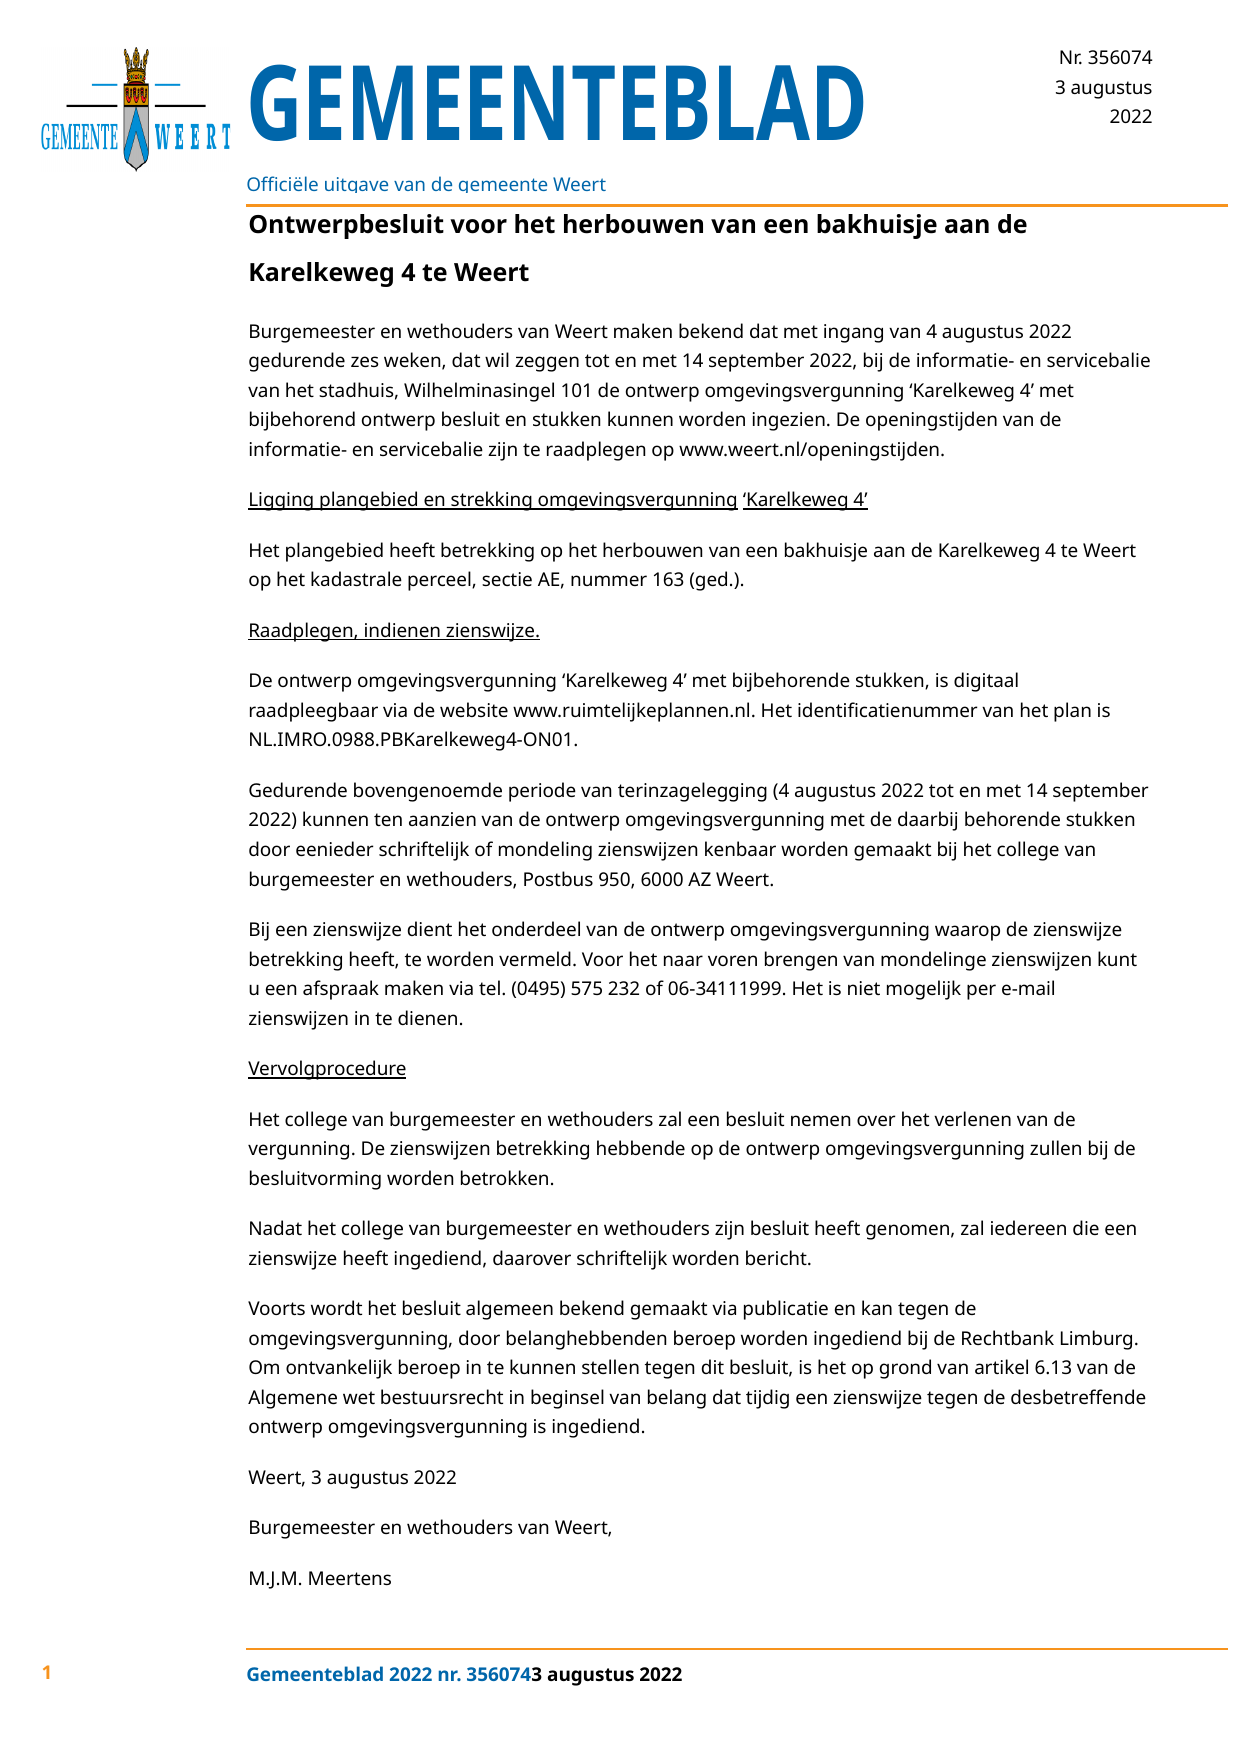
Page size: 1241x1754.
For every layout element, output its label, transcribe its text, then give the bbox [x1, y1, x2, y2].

text Vervolgprocedure [248, 1055, 1152, 1081]
text Het college van burgemeester en wethouders zal een besluit nemen over het verlenen van de vergunning. De zienswijzen betrekking hebbende op de ontwerp omgevingsvergunning zullen bij de besluitvorming worden betrokken. [248, 1106, 1152, 1191]
text Weert, 3 augustus 2022 [248, 1464, 1152, 1490]
text Bij een zienswijze dient het onderdeel van de ontwerp omgevingsvergunning waarop de zienswijze betrekking heeft, te worden vermeld. Voor het naar voren brengen van mondelinge zienswijzen kunt u een afspraak maken via tel. (0495) 575 232 of 06-34111999. Het is niet mogelijk per e-mail zienswijzen in te dienen. [248, 916, 1152, 1031]
text Burgemeester en wethouders van Weert, [248, 1514, 1152, 1540]
text Voorts wordt het besluit algemeen bekend gemaakt via publicatie en kan tegen de omgevingsvergunning, door belanghebbenden beroep worden ingediend bij de Rechtbank Limburg. Om ontvankelijk beroep in te kunnen stellen tegen dit besluit, is het op grond van artikel 6.13 van de Algemene wet bestuursrecht in beginsel van belang dat tijdig een zienswijze tegen de desbetreffende ontwerp omgevingsvergunning is ingediend. [248, 1295, 1152, 1439]
text De ontwerp omgevingsvergunning ‘Karelkeweg 4’ met bijbehorende stukken, is digitaal raadpleegbaar via de website www.ruimtelijkeplannen.nl. Het identificatienummer van het plan is NL.IMRO.0988.PBKarelkeweg4-ON01. [248, 667, 1152, 752]
text Ontwerpbesluit voor het herbouwen van een bakhuisje aan de Karelkeweg 4 te Weert [248, 207, 1152, 288]
text Burgemeester en wethouders van Weert maken bekend dat met ingang van 4 augustus 2022 gedurende zes weken, dat wil zeggen tot en met 14 september 2022, bij de informatie- en servicebalie van het stadhuis, Wilhelminasingel 101 de ontwerp omgevingsvergunning ‘Karelkeweg 4’ met bijbehorend ontwerp besluit en stukken kunnen worden ingezien. De openingstijden van de informatie- en servicebalie zijn te raadplegen op www.weert.nl/openingstijden. [248, 318, 1152, 462]
text Ligging plangebied en strekking omgevingsvergunning ‘Karelkeweg 4’ [248, 487, 1152, 512]
picture [41, 47, 231, 172]
text Nadat het college van burgemeester en wethouders zijn besluit heeft genomen, zal iedereen die een zienswijze heeft ingediend, daarover schriftelijk worden bericht. [248, 1215, 1152, 1271]
text Het plangebied heeft betrekking op het herbouwen van een bakhuisje aan de Karelkeweg 4 te Weert op het kadastrale perceel, sectie AE, nummer 163 (ged.). [248, 537, 1152, 592]
text M.J.M. Meertens [248, 1565, 1152, 1591]
text Gedurende bovengenoemde periode van terinzagelegging (4 augustus 2022 tot en met 14 september 2022) kunnen ten aanzien van de ontwerp omgevingsvergunning met de daarbij behorende stukken door eenieder schriftelijk of mondeling zienswijzen kenbaar worden gemaakt bij het college van burgemeester en wethouders, Postbus 950, 6000 AZ Weert. [248, 777, 1152, 892]
text Raadplegen, indienen zienswijze. [248, 617, 1152, 643]
